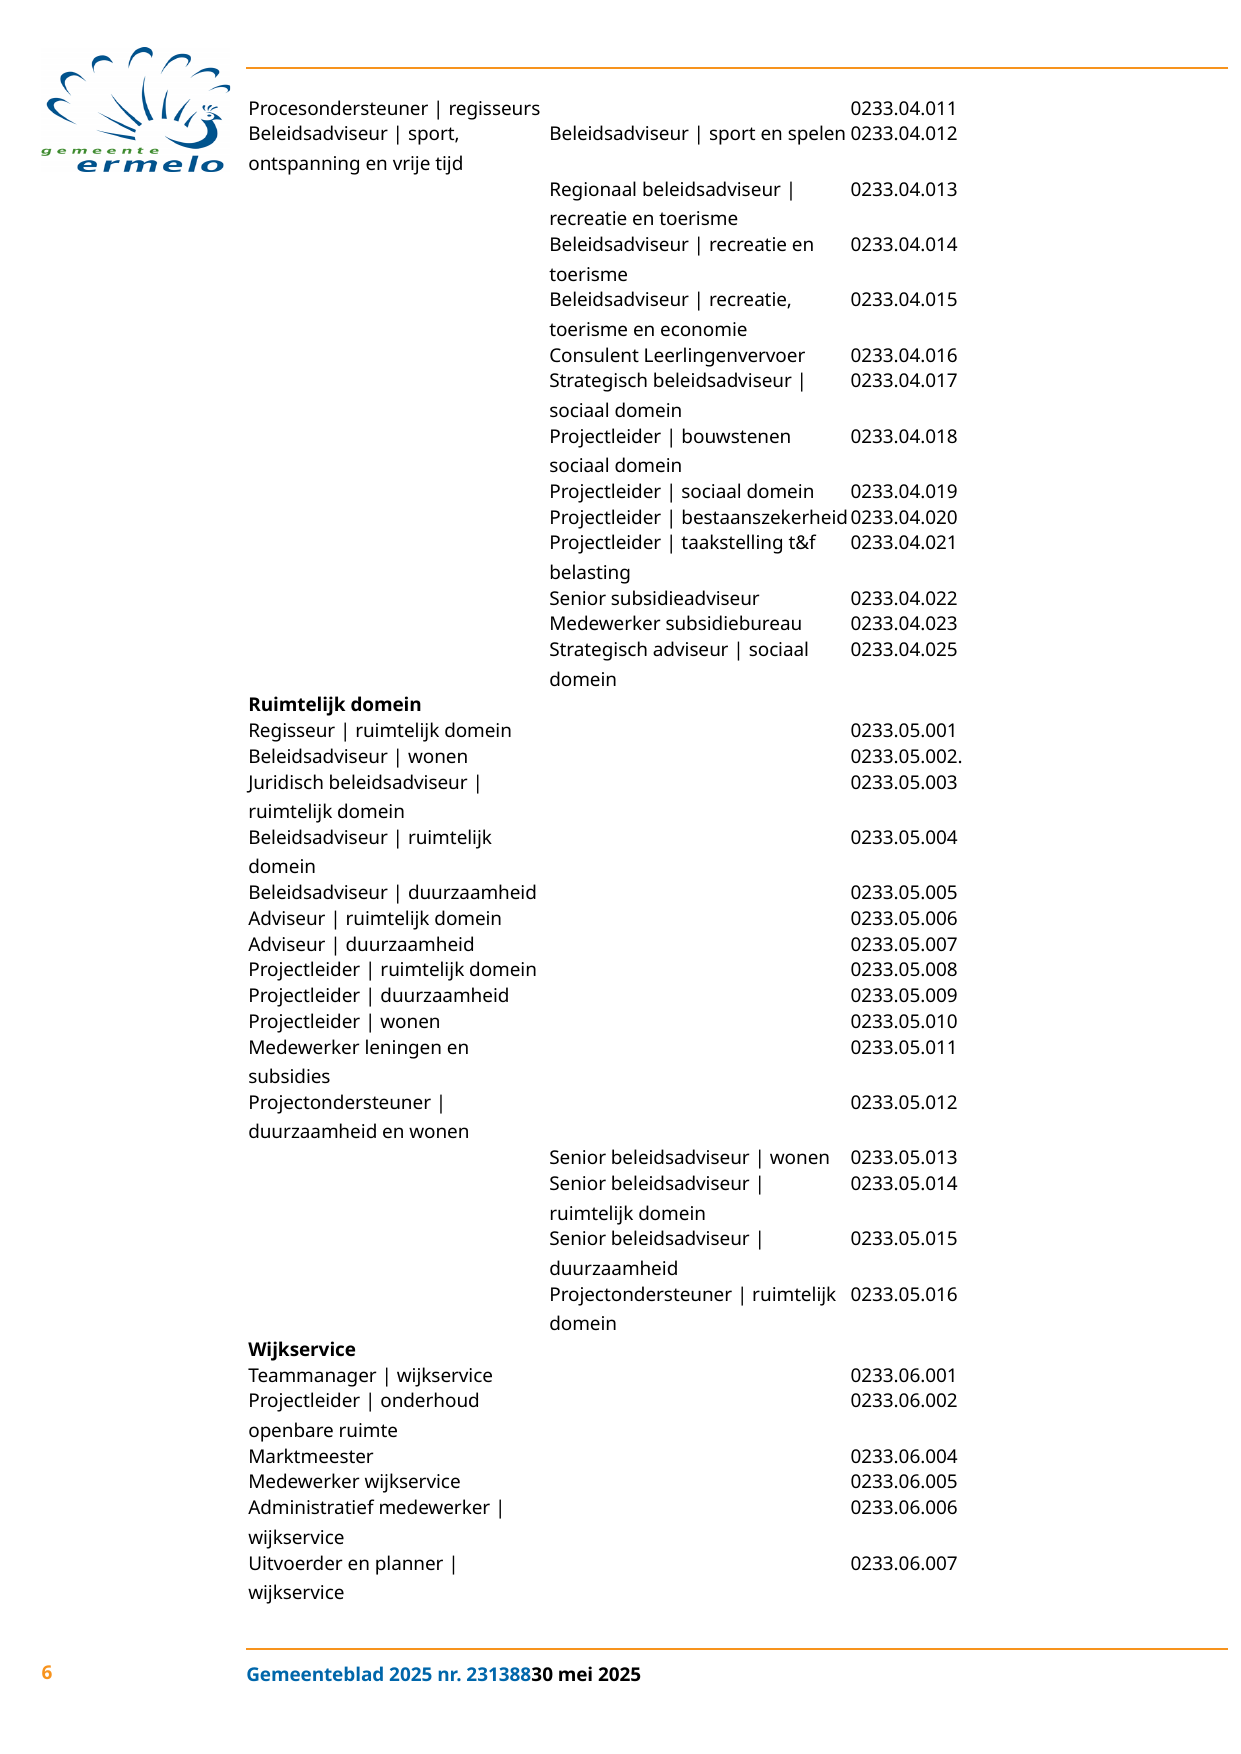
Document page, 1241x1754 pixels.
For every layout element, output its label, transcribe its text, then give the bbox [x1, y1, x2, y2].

table_cell 0233.04.012 [850, 121, 1152, 176]
table_cell [549, 1469, 850, 1494]
table_cell 0233.06.004 [850, 1443, 1152, 1469]
table_cell [549, 1336, 850, 1362]
table_cell Beleidsadviseur | recreatie en toerisme [549, 231, 850, 286]
table_cell Beleidsadviseur | duurzaamheid [248, 880, 549, 905]
table_cell 0233.06.002 [850, 1388, 1152, 1443]
table_cell [549, 931, 850, 957]
table_cell 0233.05.001 [850, 718, 1152, 743]
table_cell 0233.04.015 [850, 286, 1152, 342]
table_cell Consulent Leerlingenvervoer [549, 342, 850, 367]
table_cell [549, 880, 850, 905]
table_cell Projectleider | ruimtelijk domein [248, 957, 549, 982]
table_cell 0233.05.015 [850, 1226, 1152, 1281]
table_cell Projectleider | taakstelling t&f belasting [549, 530, 850, 585]
table_cell 0233.05.009 [850, 983, 1152, 1008]
table_cell [248, 636, 549, 692]
table_cell [549, 692, 850, 717]
table_cell 0233.06.007 [850, 1550, 1152, 1605]
table_cell Regionaal beleidsadviseur | recreatie en toerisme [549, 176, 850, 231]
table_cell Medewerker leningen en subsidies [248, 1034, 549, 1089]
table_cell 0233.04.017 [850, 368, 1152, 423]
table_cell 0233.06.005 [850, 1469, 1152, 1494]
table_cell 0233.05.004 [850, 824, 1152, 879]
table_cell [248, 1226, 549, 1281]
table_cell [549, 1034, 850, 1089]
table_cell 0233.05.016 [850, 1281, 1152, 1336]
table_cell 0233.05.006 [850, 905, 1152, 931]
table_cell [549, 718, 850, 743]
table_cell [850, 692, 1152, 717]
table_cell Wijkservice [248, 1336, 549, 1362]
table_cell [850, 1336, 1152, 1362]
table_cell 0233.04.011 [850, 95, 1152, 121]
table_cell 0233.06.001 [850, 1362, 1152, 1388]
table_cell Projectleider | sociaal domein [549, 478, 850, 504]
table_cell Projectleider | bestaanszekerheid [549, 504, 850, 529]
table_cell [549, 95, 850, 121]
table_cell [248, 585, 549, 611]
table_cell [549, 769, 850, 824]
table_cell 0233.04.019 [850, 478, 1152, 504]
table_cell Senior beleidsadviseur | duurzaamheid [549, 1226, 850, 1281]
table_cell Beleidsadviseur | sport en spelen [549, 121, 850, 176]
table_cell [248, 611, 549, 636]
table_cell Beleidsadviseur | ruimtelijk domein [248, 824, 549, 879]
table_cell [248, 286, 549, 342]
table_cell Regisseur | ruimtelijk domein [248, 718, 549, 743]
table_cell [549, 743, 850, 769]
table_cell [248, 176, 549, 231]
table_cell [549, 1008, 850, 1034]
table_cell 0233.04.021 [850, 530, 1152, 585]
table_cell 0233.04.020 [850, 504, 1152, 529]
table_cell Marktmeester [248, 1443, 549, 1469]
table_cell 0233.05.008 [850, 957, 1152, 982]
table_cell 0233.06.006 [850, 1494, 1152, 1550]
table_cell Projectleider | bouwstenen sociaal domein [549, 423, 850, 478]
table_cell Beleidsadviseur | sport, ontspanning en vrije tijd [248, 121, 549, 176]
table_cell Medewerker subsidiebureau [549, 611, 850, 636]
table_cell 0233.05.007 [850, 931, 1152, 957]
table_cell Senior subsidieadviseur [549, 585, 850, 611]
table_cell [549, 905, 850, 931]
table_cell [549, 824, 850, 879]
table_cell Strategisch adviseur | sociaal domein [549, 636, 850, 692]
table_cell [248, 530, 549, 585]
table_cell [248, 368, 549, 423]
table_cell Strategisch beleidsadviseur | sociaal domein [549, 368, 850, 423]
table_cell 0233.04.016 [850, 342, 1152, 367]
table_cell Teammanager | wijkservice [248, 1362, 549, 1388]
table_cell Senior beleidsadviseur | wonen [549, 1145, 850, 1170]
table_cell Medewerker wijkservice [248, 1469, 549, 1494]
table_cell [549, 1494, 850, 1550]
table_cell 0233.04.018 [850, 423, 1152, 478]
table_cell 0233.04.022 [850, 585, 1152, 611]
table_cell 0233.05.011 [850, 1034, 1152, 1089]
table_cell [248, 504, 549, 529]
table_cell [248, 231, 549, 286]
table_cell Adviseur | duurzaamheid [248, 931, 549, 957]
table_cell 0233.04.013 [850, 176, 1152, 231]
table_cell 0233.04.014 [850, 231, 1152, 286]
table_cell Projectleider | wonen [248, 1008, 549, 1034]
table_cell [549, 957, 850, 982]
table_cell Projectleider | onderhoud openbare ruimte [248, 1388, 549, 1443]
table_cell 0233.05.013 [850, 1145, 1152, 1170]
table_cell 0233.04.023 [850, 611, 1152, 636]
table_cell [248, 1170, 549, 1226]
table_cell 0233.05.005 [850, 880, 1152, 905]
table_cell [549, 1089, 850, 1144]
table_cell Senior beleidsadviseur | ruimtelijk domein [549, 1170, 850, 1226]
table_cell 0233.05.012 [850, 1089, 1152, 1144]
table_cell Procesondersteuner | regisseurs [248, 95, 549, 121]
table_cell Administratief medewerker | wijkservice [248, 1494, 549, 1550]
table_cell Uitvoerder en planner | wijkservice [248, 1550, 549, 1605]
table_cell 0233.05.010 [850, 1008, 1152, 1034]
table_cell Projectleider | duurzaamheid [248, 983, 549, 1008]
table_cell Juridisch beleidsadviseur | ruimtelijk domein [248, 769, 549, 824]
table_cell Projectondersteuner | ruimtelijk domein [549, 1281, 850, 1336]
table_cell [248, 478, 549, 504]
table_cell [549, 983, 850, 1008]
table_cell 0233.05.014 [850, 1170, 1152, 1226]
table_cell [549, 1362, 850, 1388]
table_cell Beleidsadviseur | wonen [248, 743, 549, 769]
table_cell [248, 342, 549, 367]
table_cell [248, 1281, 549, 1336]
table_cell Beleidsadviseur | recreatie, toerisme en economie [549, 286, 850, 342]
table_cell Adviseur | ruimtelijk domein [248, 905, 549, 931]
table_cell [549, 1443, 850, 1469]
table_cell 0233.05.002. [850, 743, 1152, 769]
table_cell Projectondersteuner | duurzaamheid en wonen [248, 1089, 549, 1144]
table_cell 0233.05.003 [850, 769, 1152, 824]
table_cell 0233.04.025 [850, 636, 1152, 692]
table_cell [549, 1388, 850, 1443]
table_cell Ruimtelijk domein [248, 692, 549, 717]
picture [41, 47, 231, 172]
table_cell [549, 1550, 850, 1605]
table_cell [248, 1145, 549, 1170]
table_cell [248, 423, 549, 478]
